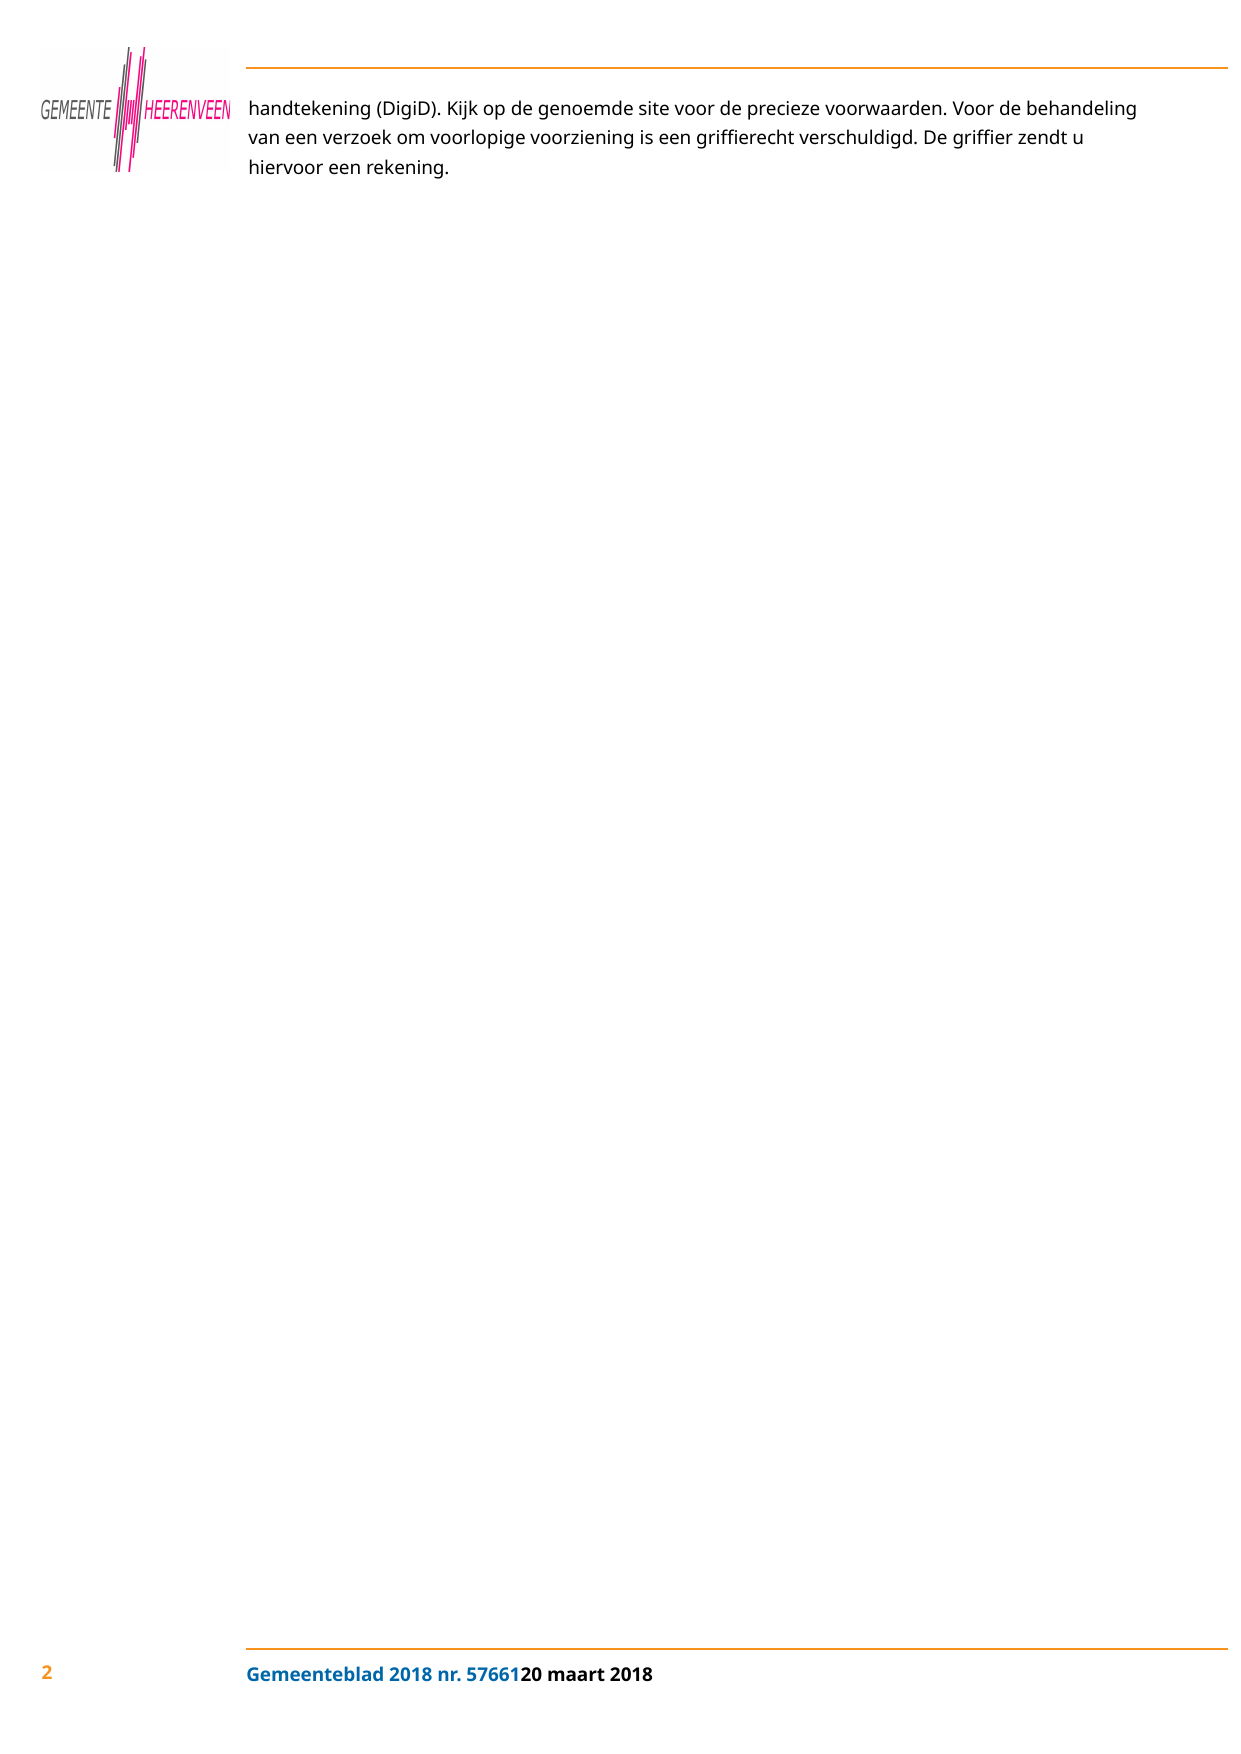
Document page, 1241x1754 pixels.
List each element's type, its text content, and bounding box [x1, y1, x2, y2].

picture [41, 47, 231, 172]
text handtekening (DigiD). Kijk op de genoemde site voor de precieze voorwaarden. Voor de behandeling van een verzoek om voorlopige voorziening is een griffierecht verschuldigd. De griffier zendt u hiervoor een rekening. [248, 95, 1152, 180]
